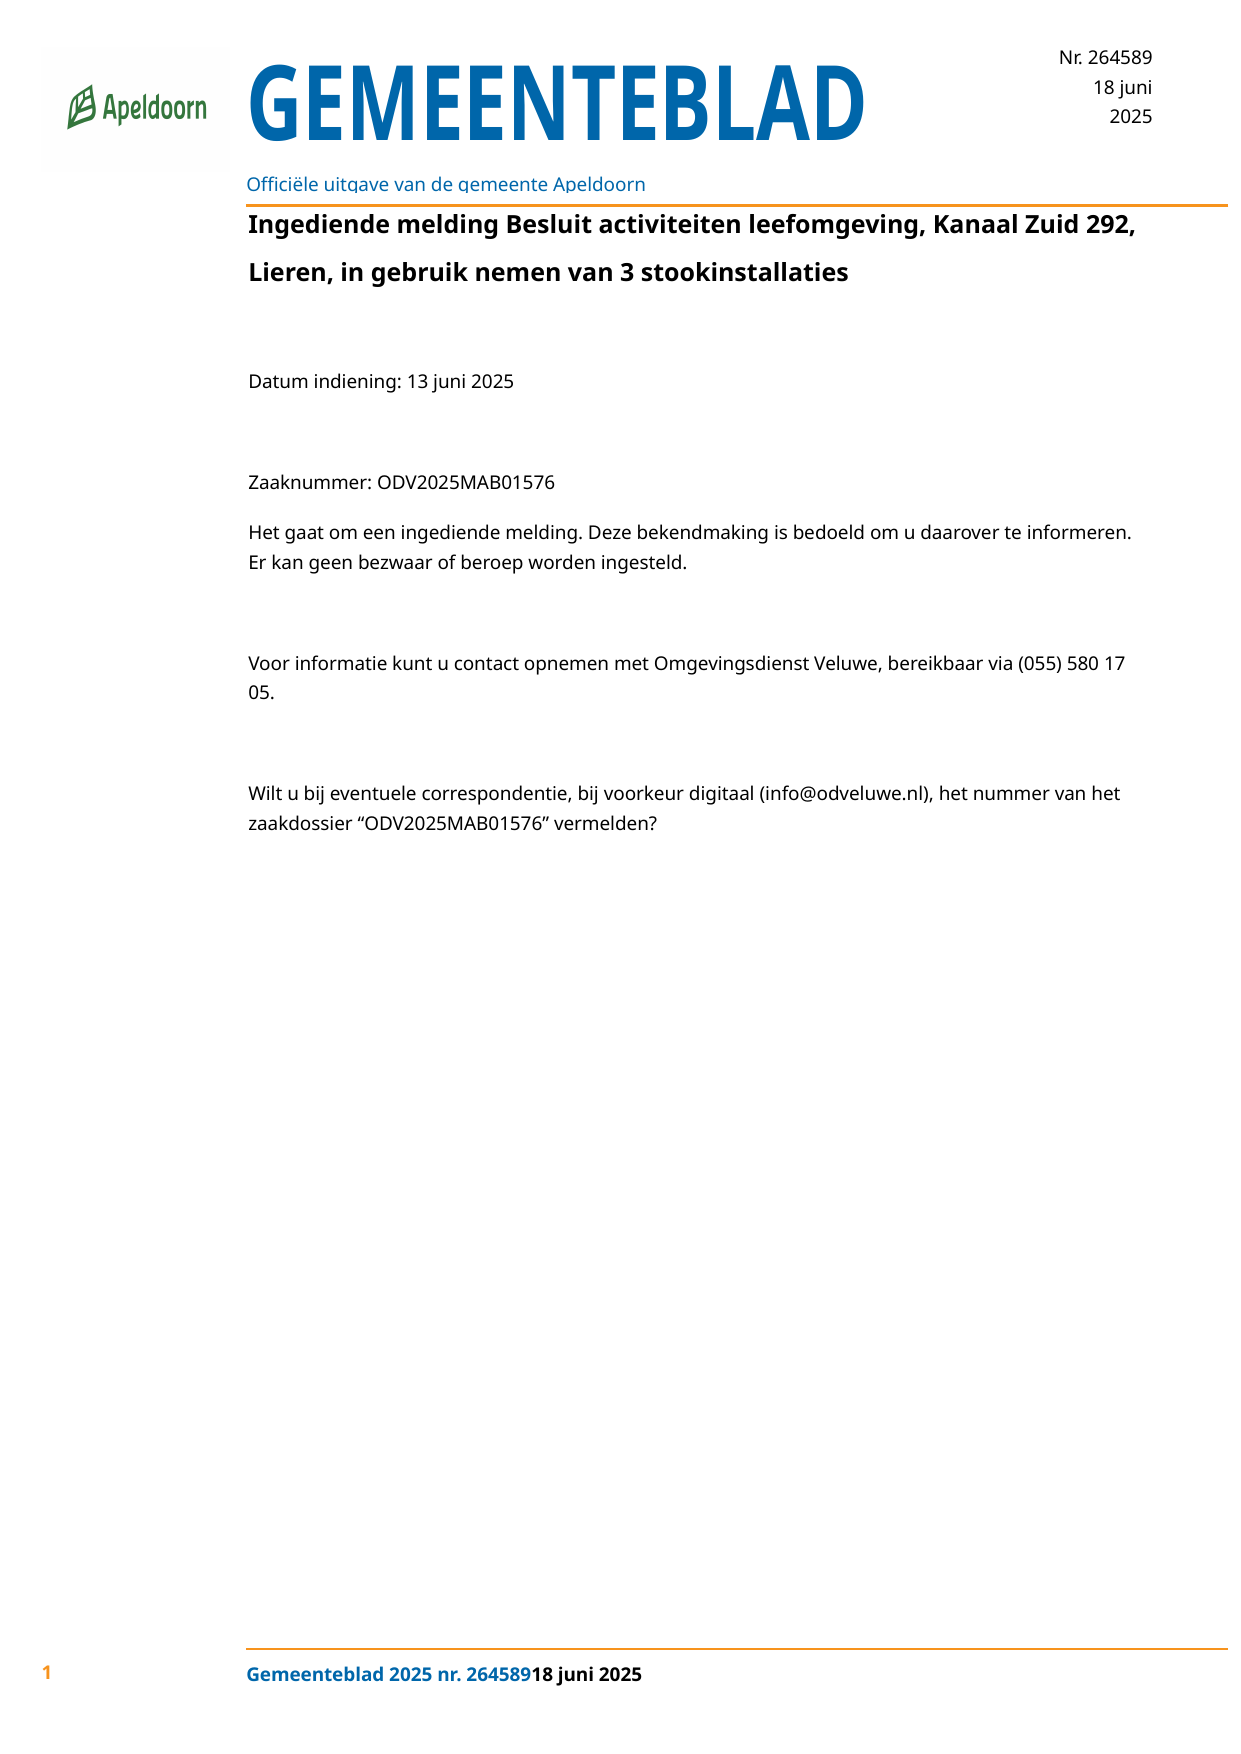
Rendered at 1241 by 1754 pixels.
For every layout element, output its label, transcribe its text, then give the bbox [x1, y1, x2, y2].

text Zaaknummer: ODV2025MAB01576 [248, 469, 1152, 495]
text Ingediende melding Besluit activiteiten leefomgeving, Kanaal Zuid 292, Lieren, in gebruik nemen van 3 stookinstallaties [248, 207, 1152, 288]
text Het gaat om een ingediende melding. Deze bekendmaking is bedoeld om u daarover te informeren. Er kan geen bezwaar of beroep worden ingesteld. [248, 519, 1152, 575]
text Voor informatie kunt u contact opnemen met Omgevingsdienst Veluwe, bereikbaar via (055) 580 17 05. [248, 650, 1152, 705]
picture [41, 47, 231, 172]
text Wilt u bij eventuele correspondentie, bij voorkeur digitaal (info@odveluwe.nl), het nummer van het zaakdossier “ODV2025MAB01576” vermelden? [248, 780, 1152, 836]
text Datum indiening: 13 juni 2025 [248, 368, 1152, 394]
